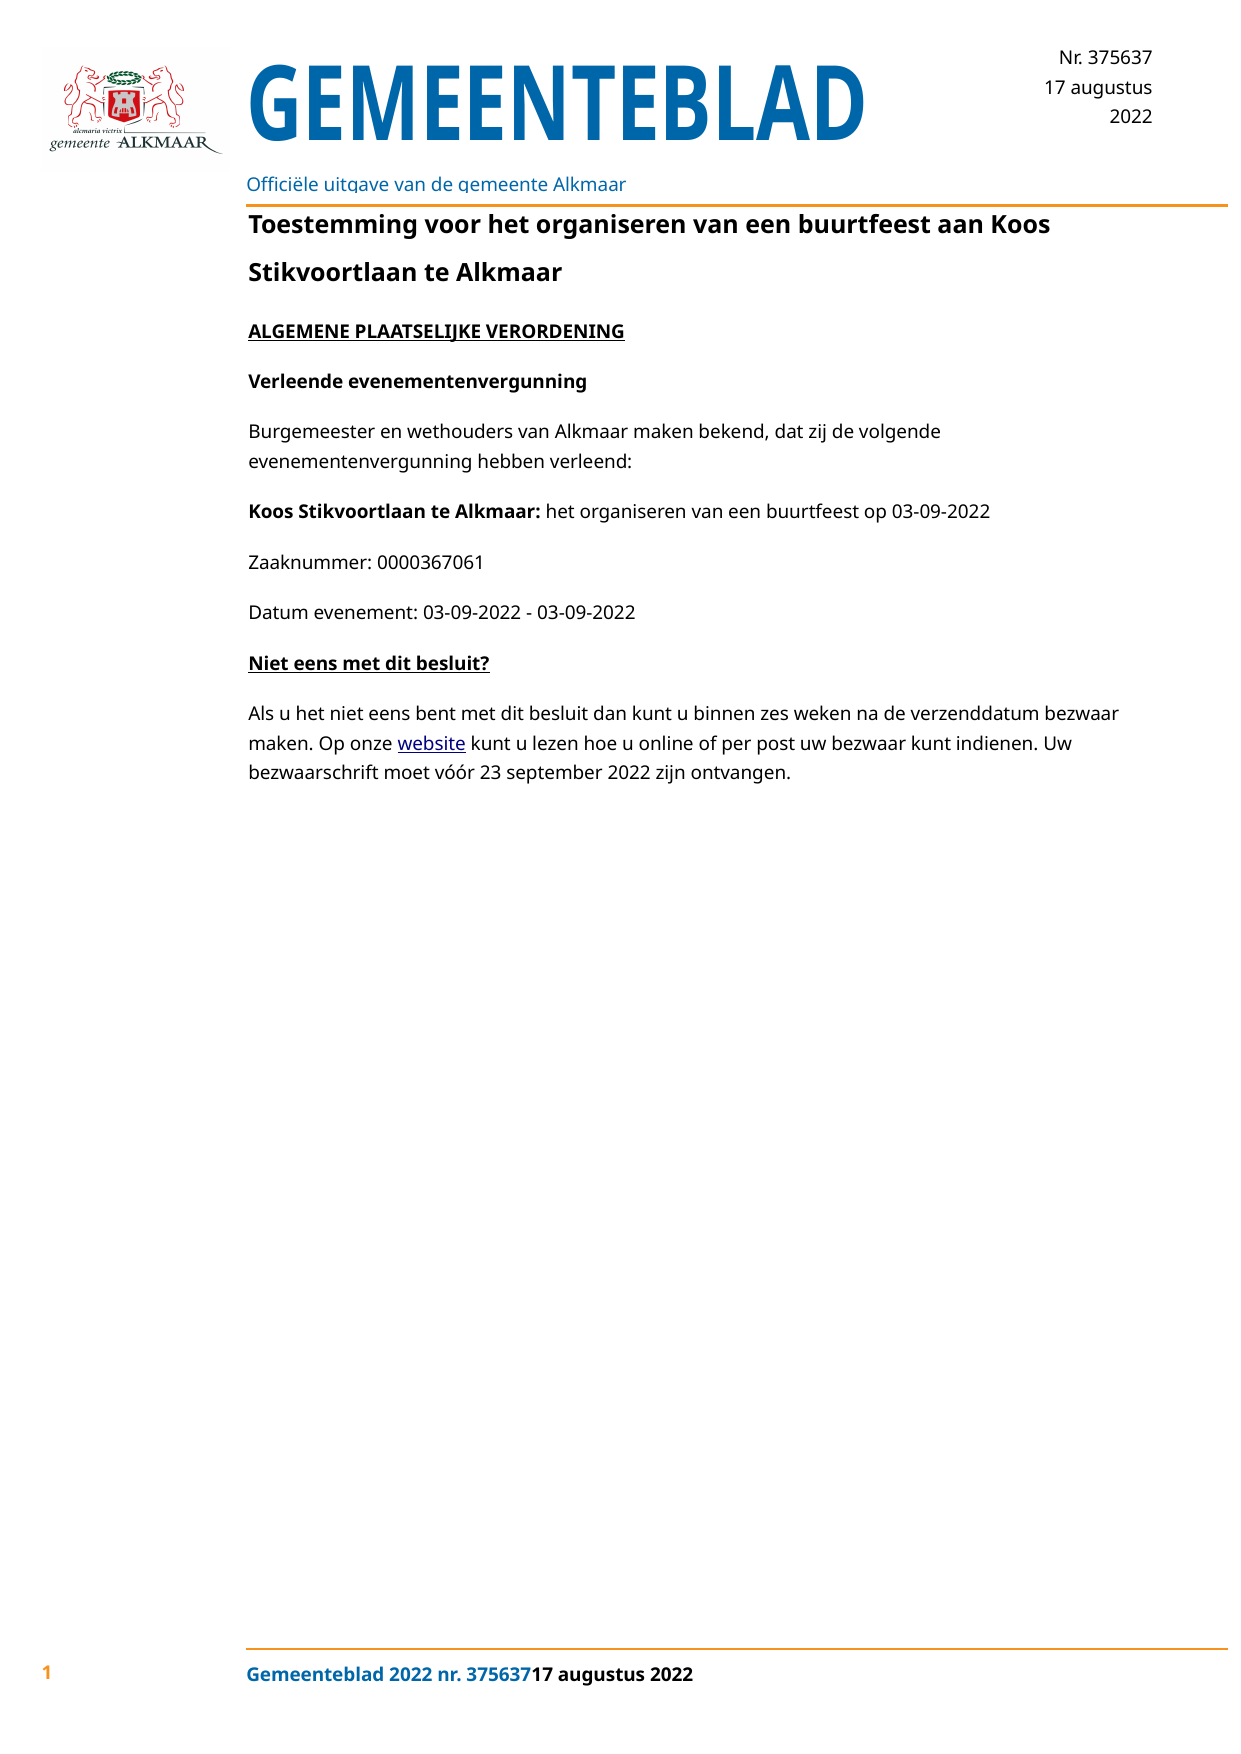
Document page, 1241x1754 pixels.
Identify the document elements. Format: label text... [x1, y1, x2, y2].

text Burgemeester en wethouders van Alkmaar maken bekend, dat zij de volgende evenementenvergunning hebben verleend: [248, 419, 1152, 474]
text Datum evenement: 03-09-2022 - 03-09-2022 [248, 599, 1152, 625]
text Als u het niet eens bent met dit besluit dan kunt u binnen zes weken na de verzenddatum bezwaar maken. Op onze website kunt u lezen hoe u online of per post uw bezwaar kunt indienen. Uw bezwaarschrift moet vóór 23 september 2022 zijn ontvangen. [248, 700, 1152, 785]
picture [41, 47, 231, 172]
text Koos Stikvoortlaan te Alkmaar: het organiseren van een buurtfeest op 03-09-2022 [248, 499, 1152, 524]
text Zaaknummer: 0000367061 [248, 549, 1152, 575]
text Verleende evenementenvergunning [248, 368, 1152, 394]
text Niet eens met dit besluit? [248, 650, 1152, 676]
text Toestemming voor het organiseren van een buurtfeest aan Koos Stikvoortlaan te Alkmaar [248, 207, 1152, 288]
text ALGEMENE PLAATSELIJKE VERORDENING [248, 318, 1152, 344]
